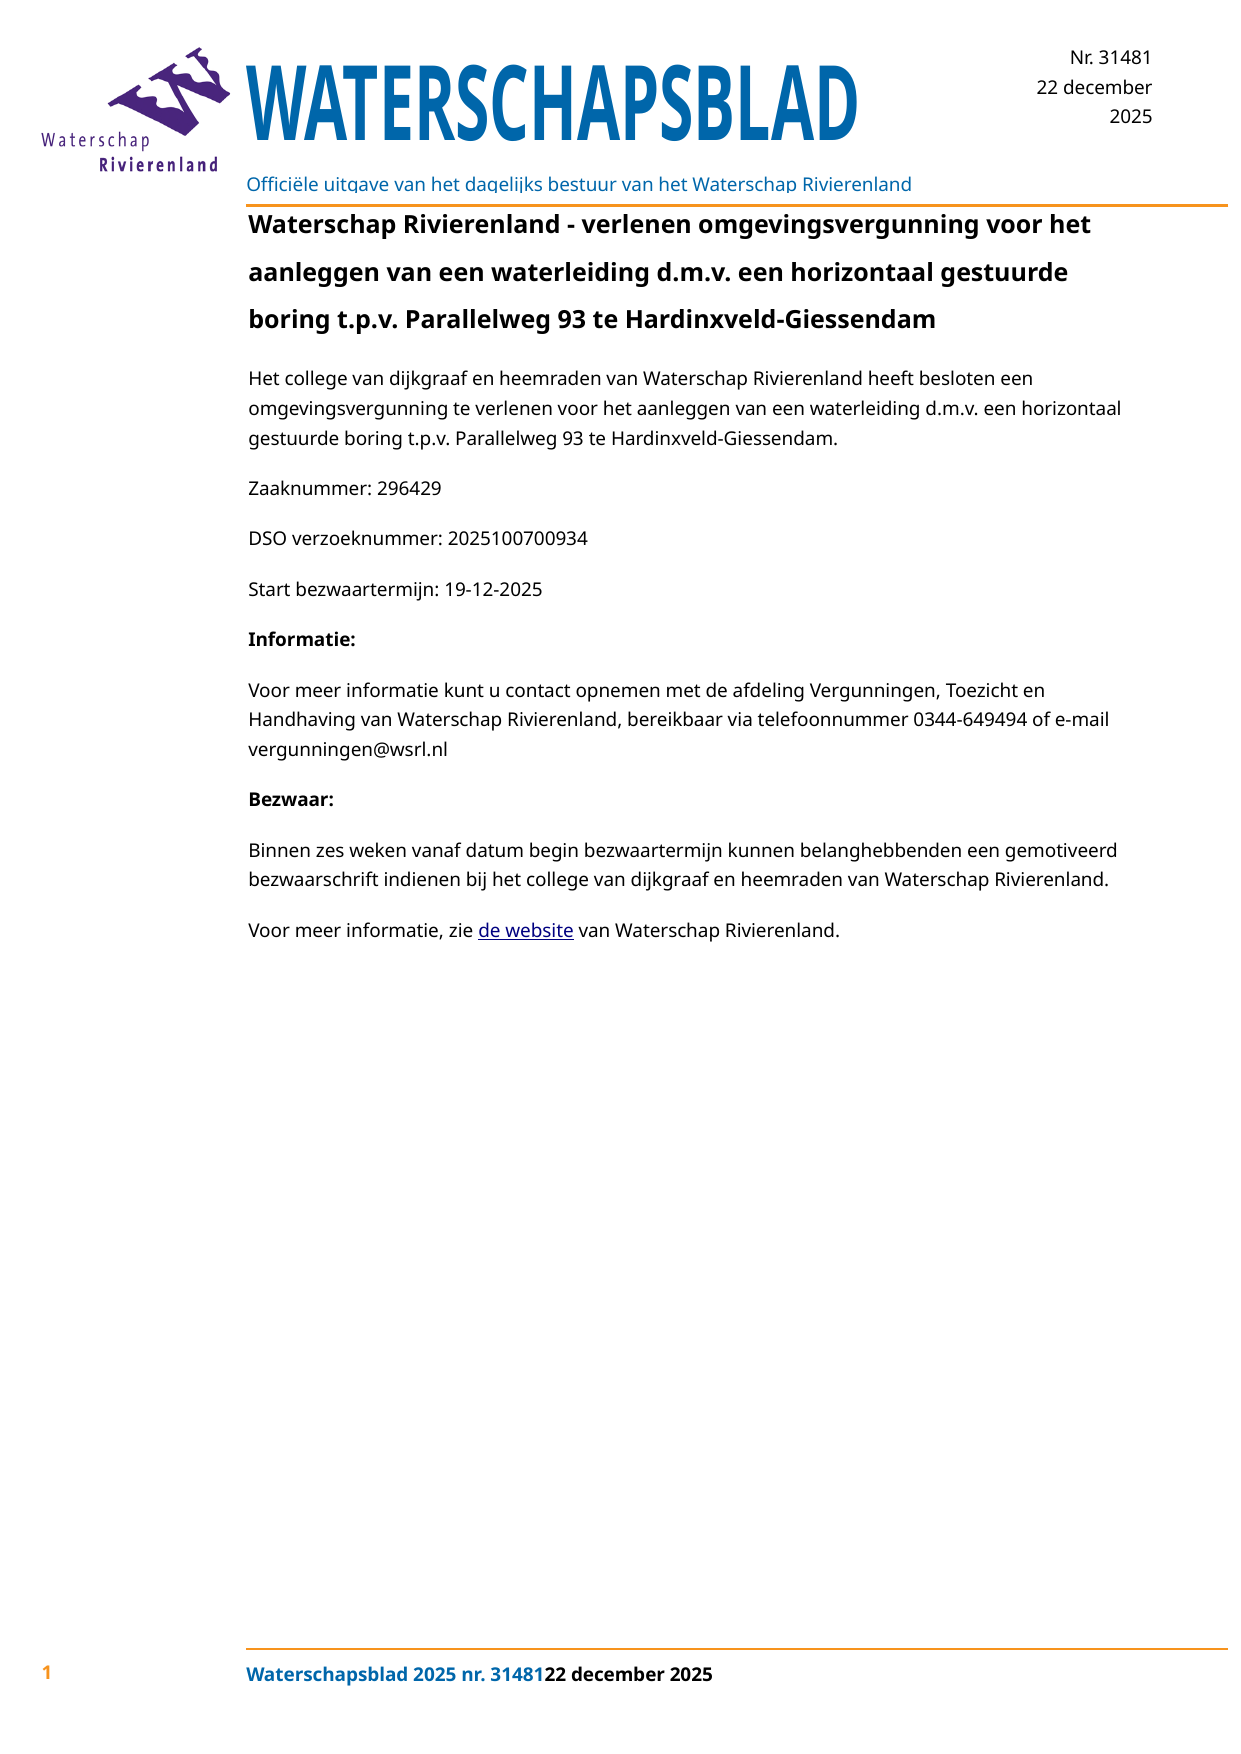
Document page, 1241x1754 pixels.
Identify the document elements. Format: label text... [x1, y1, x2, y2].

text Bezwaar: [248, 786, 1152, 812]
text Zaaknummer: 296429 [248, 475, 1152, 501]
text Start bezwaartermijn: 19-12-2025 [248, 576, 1152, 602]
picture [41, 47, 231, 172]
text Het college van dijkgraaf en heemraden van Waterschap Rivierenland heeft besloten een omgevingsvergunning te verlenen voor het aanleggen van een waterleiding d.m.v. een horizontaal gestuurde boring t.p.v. Parallelweg 93 te Hardinxveld-Giessendam. [248, 366, 1152, 450]
text Binnen zes weken vanaf datum begin bezwaartermijn kunnen belanghebbenden een gemotiveerd bezwaarschrift indienen bij het college van dijkgraaf en heemraden van Waterschap Rivierenland. [248, 837, 1152, 892]
text Waterschap Rivierenland - verlenen omgevingsvergunning voor het aanleggen van een waterleiding d.m.v. een horizontaal gestuurde boring t.p.v. Parallelweg 93 te Hardinxveld-Giessendam [248, 207, 1152, 336]
text Informatie: [248, 626, 1152, 652]
text Voor meer informatie, zie de website van Waterschap Rivierenland. [248, 917, 1152, 942]
text DSO verzoeknummer: 2025100700934 [248, 526, 1152, 551]
text Voor meer informatie kunt u contact opnemen met de afdeling Vergunningen, Toezicht en Handhaving van Waterschap Rivierenland, bereikbaar via telefoonnummer 0344-649494 of e-mail vergunningen@wsrl.nl [248, 677, 1152, 762]
